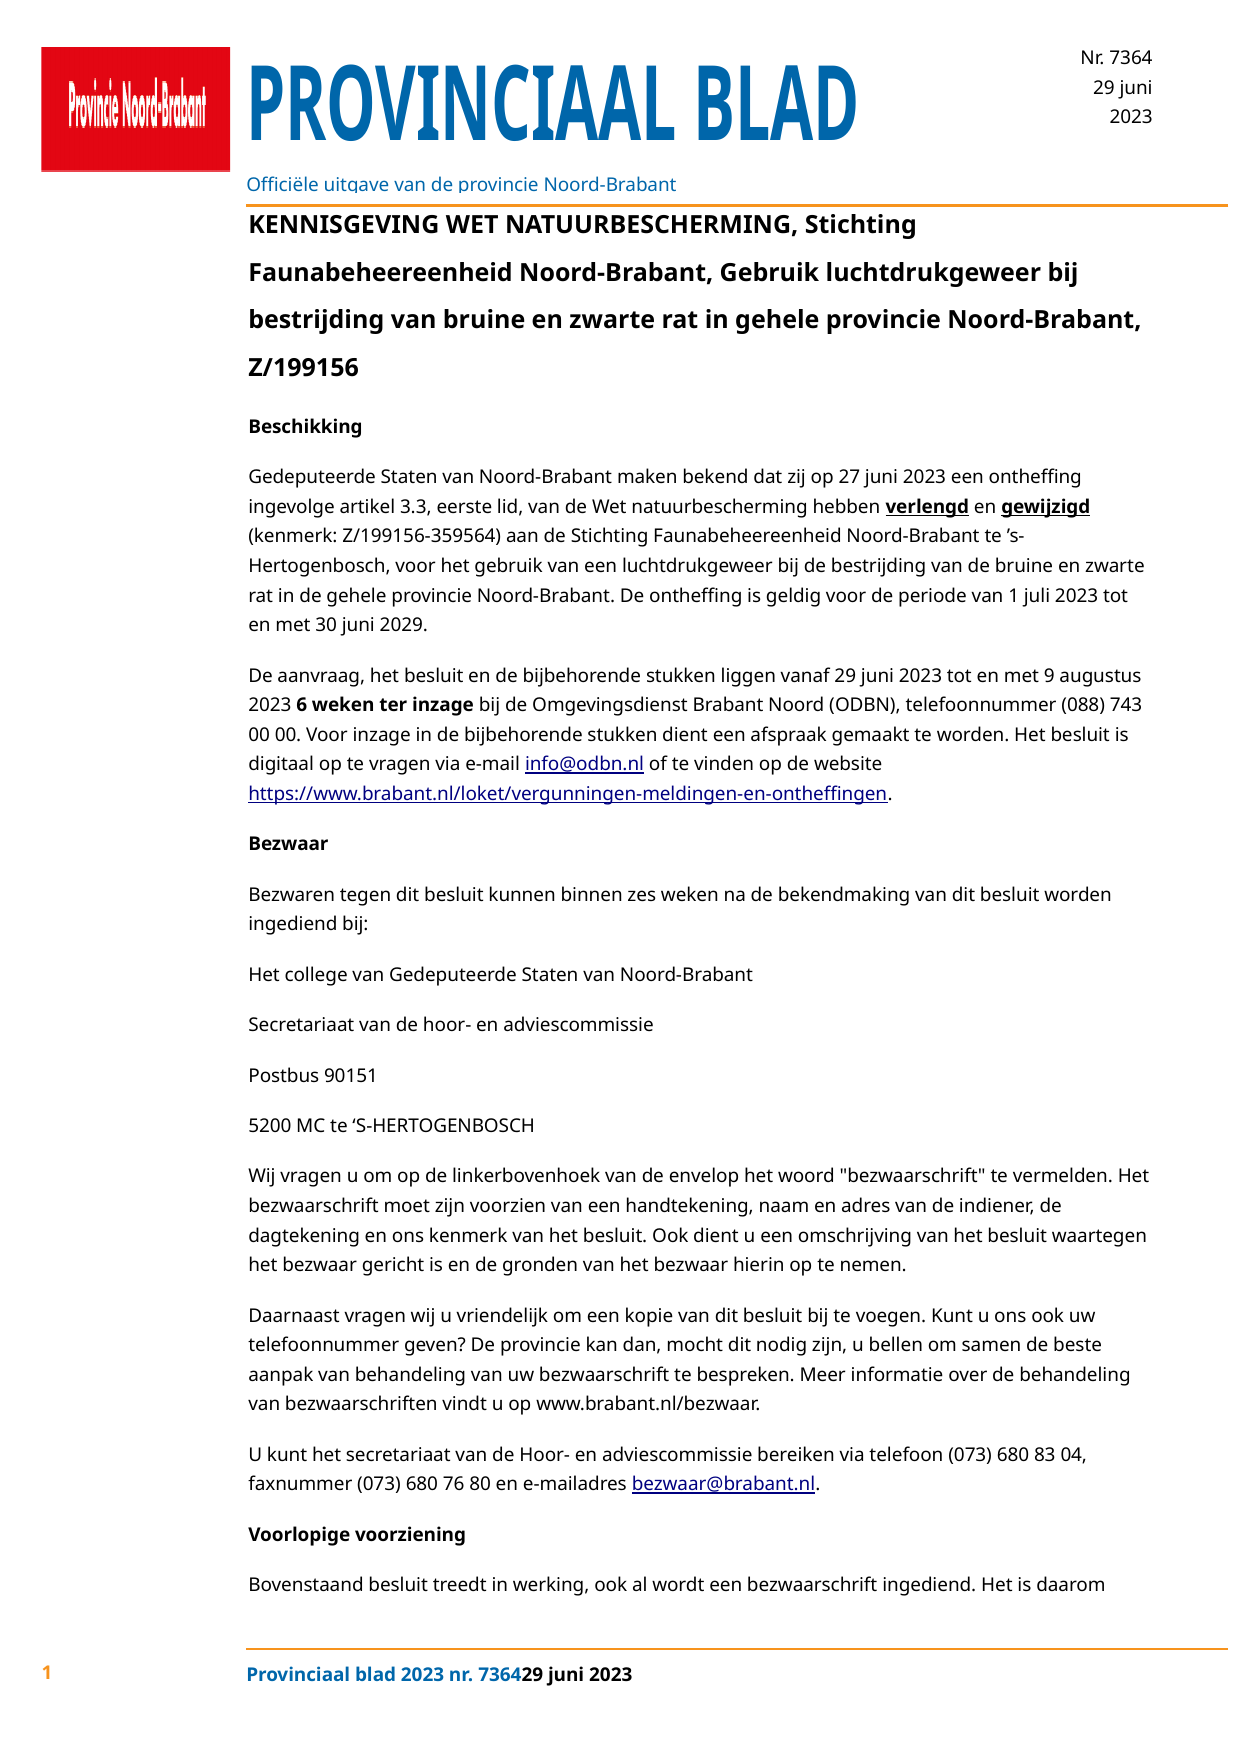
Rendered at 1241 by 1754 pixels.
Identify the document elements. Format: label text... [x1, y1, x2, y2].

text Gedeputeerde Staten van Noord-Brabant maken bekend dat zij op 27 juni 2023 een ontheffing ingevolge artikel 3.3, eerste lid, van de Wet natuurbescherming hebben verlengd en gewijzigd (kenmerk: Z/199156-359564) aan de Stichting Faunabeheereenheid Noord-Brabant te ’s-Hertogenbosch, voor het gebruik van een luchtdrukgeweer bij de bestrijding van de bruine en zwarte rat in de gehele provincie Noord-Brabant. De ontheffing is geldig voor de periode van 1 juli 2023 tot en met 30 juni 2029. [248, 463, 1152, 637]
text Daarnaast vragen wij u vriendelijk om een kopie van dit besluit bij te voegen. Kunt u ons ook uw telefoonnummer geven? De provincie kan dan, mocht dit nodig zijn, u bellen om samen de beste aanpak van behandeling van uw bezwaarschrift te bespreken. Meer informatie over de behandeling van bezwaarschriften vindt u op www.brabant.nl/bezwaar. [248, 1302, 1152, 1416]
text De aanvraag, het besluit en de bijbehorende stukken liggen vanaf 29 juni 2023 tot en met 9 augustus 2023 6 weken ter inzage bij de Omgevingsdienst Brabant Noord (ODBN), telefoonnummer (088) 743 00 00. Voor inzage in de bijbehorende stukken dient een afspraak gemaakt te worden. Het besluit is digitaal op te vragen via e-mail info@odbn.nl of te vinden op de website https://www.brabant.nl/loket/vergunningen-meldingen-en-ontheffingen. [248, 662, 1152, 806]
text Postbus 90151 [248, 1062, 1152, 1088]
text Voorlopige voorziening [248, 1521, 1152, 1547]
text Bezwaar [248, 831, 1152, 856]
text Bovenstaand besluit treedt in werking, ook al wordt een bezwaarschrift ingediend. Het is daarom [248, 1571, 1152, 1597]
text Beschikking [248, 413, 1152, 439]
text Secretariaat van de hoor- en adviescommissie [248, 1011, 1152, 1037]
picture [41, 47, 231, 172]
text 5200 MC te ‘S‑HERTOGENBOSCH [248, 1112, 1152, 1138]
text KENNISGEVING WET NATUURBESCHERMING, Stichting Faunabeheereenheid Noord-Brabant, Gebruik luchtdrukgeweer bij bestrijding van bruine en zwarte rat in gehele provincie Noord-Brabant, Z/199156 [248, 207, 1152, 384]
text Wij vragen u om op de linkerbovenhoek van de envelop het woord "bezwaarschrift" te vermelden. Het bezwaarschrift moet zijn voorzien van een handtekening, naam en adres van de indiener, de dagtekening en ons kenmerk van het besluit. Ook dient u een omschrijving van het besluit waartegen het bezwaar gericht is en de gronden van het bezwaar hierin op te nemen. [248, 1163, 1152, 1277]
text U kunt het secretariaat van de Hoor- en adviescommissie bereiken via telefoon (073) 680 83 04, faxnummer (073) 680 76 80 en e-mailadres bezwaar@brabant.nl. [248, 1441, 1152, 1496]
text Het college van Gedeputeerde Staten van Noord-Brabant [248, 961, 1152, 987]
text Bezwaren tegen dit besluit kunnen binnen zes weken na de bekendmaking van dit besluit worden ingediend bij: [248, 881, 1152, 936]
